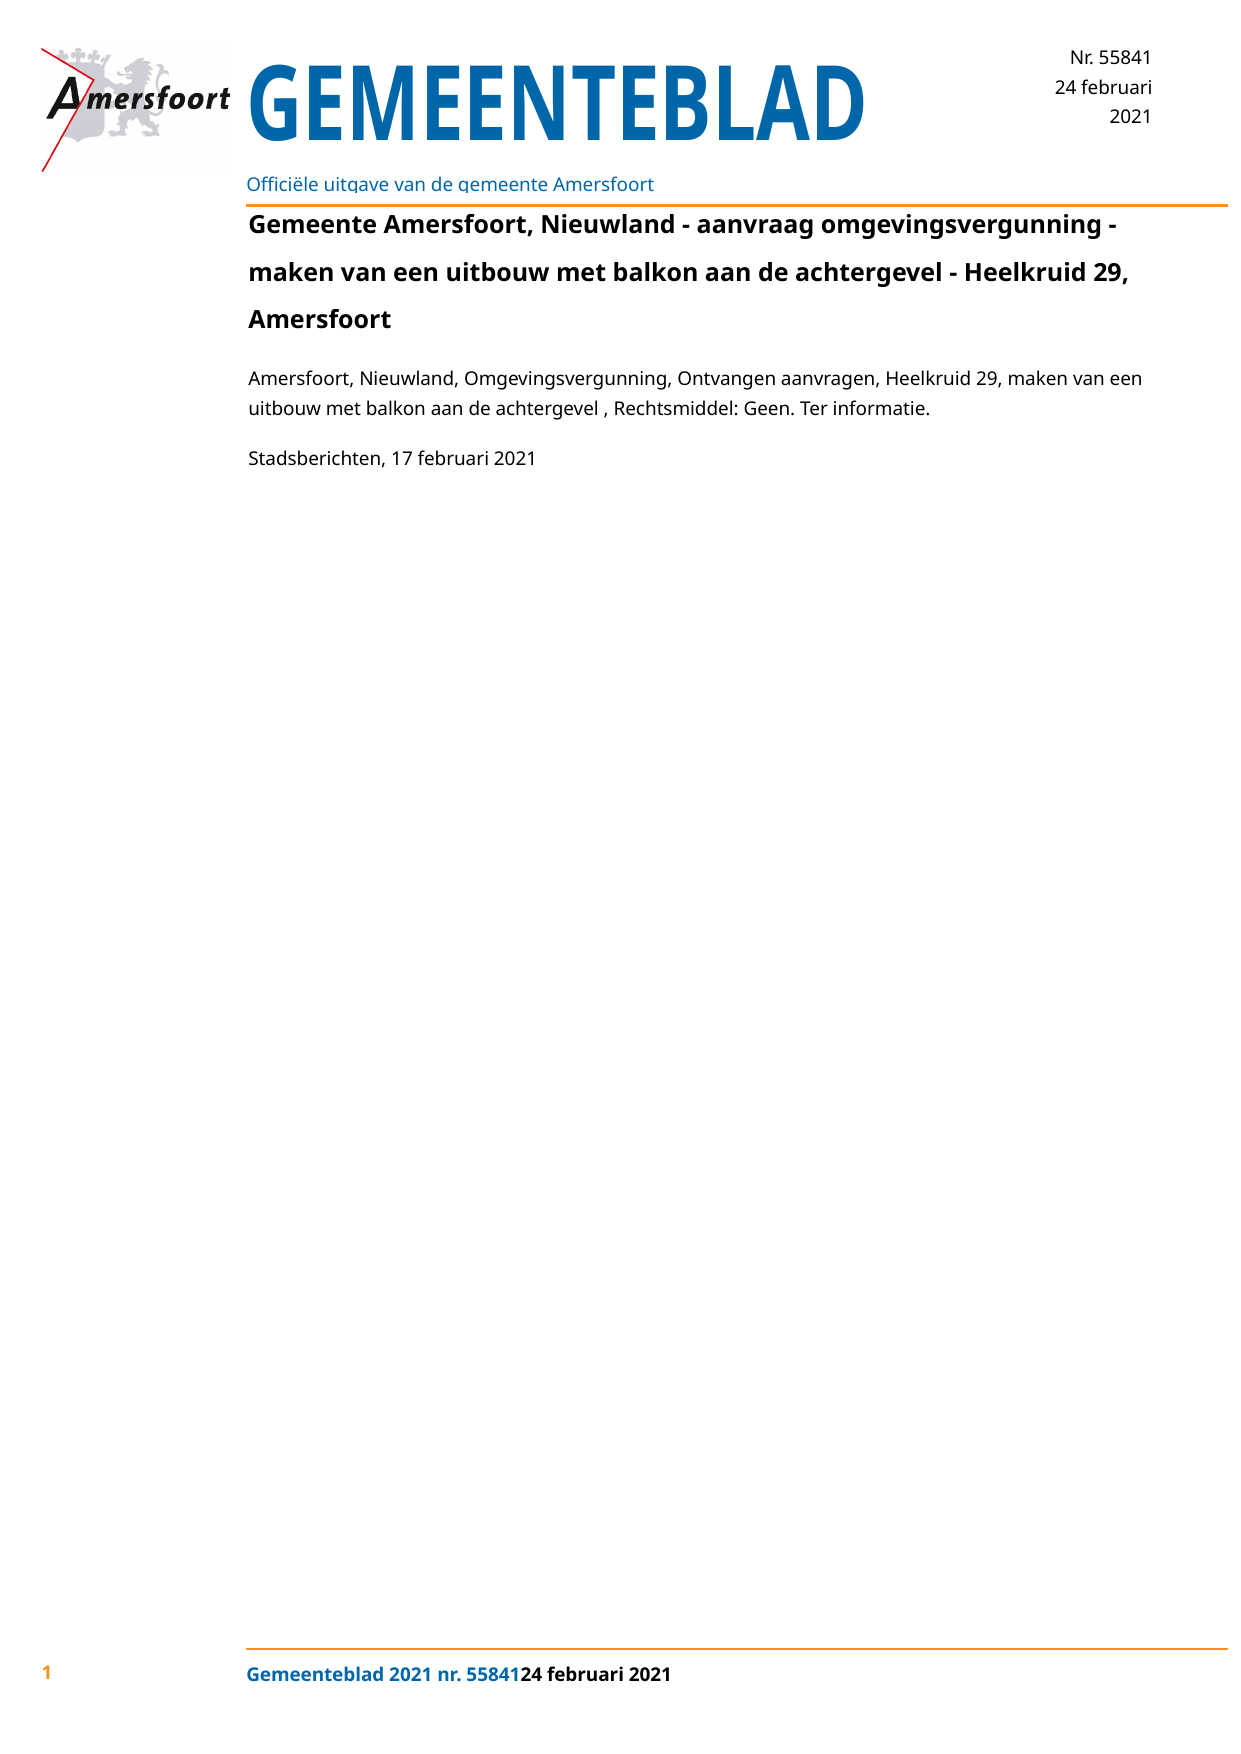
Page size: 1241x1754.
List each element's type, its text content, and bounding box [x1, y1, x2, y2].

text Amersfoort, Nieuwland, Omgevingsvergunning, Ontvangen aanvragen, Heelkruid 29, maken van een uitbouw met balkon aan de achtergevel , Rechtsmiddel: Geen. Ter informatie. [248, 366, 1152, 421]
picture [41, 47, 231, 172]
text Stadsberichten, 17 februari 2021 [248, 446, 1152, 471]
text Gemeente Amersfoort, Nieuwland - aanvraag omgevingsvergunning - maken van een uitbouw met balkon aan de achtergevel - Heelkruid 29, Amersfoort [248, 207, 1152, 336]
